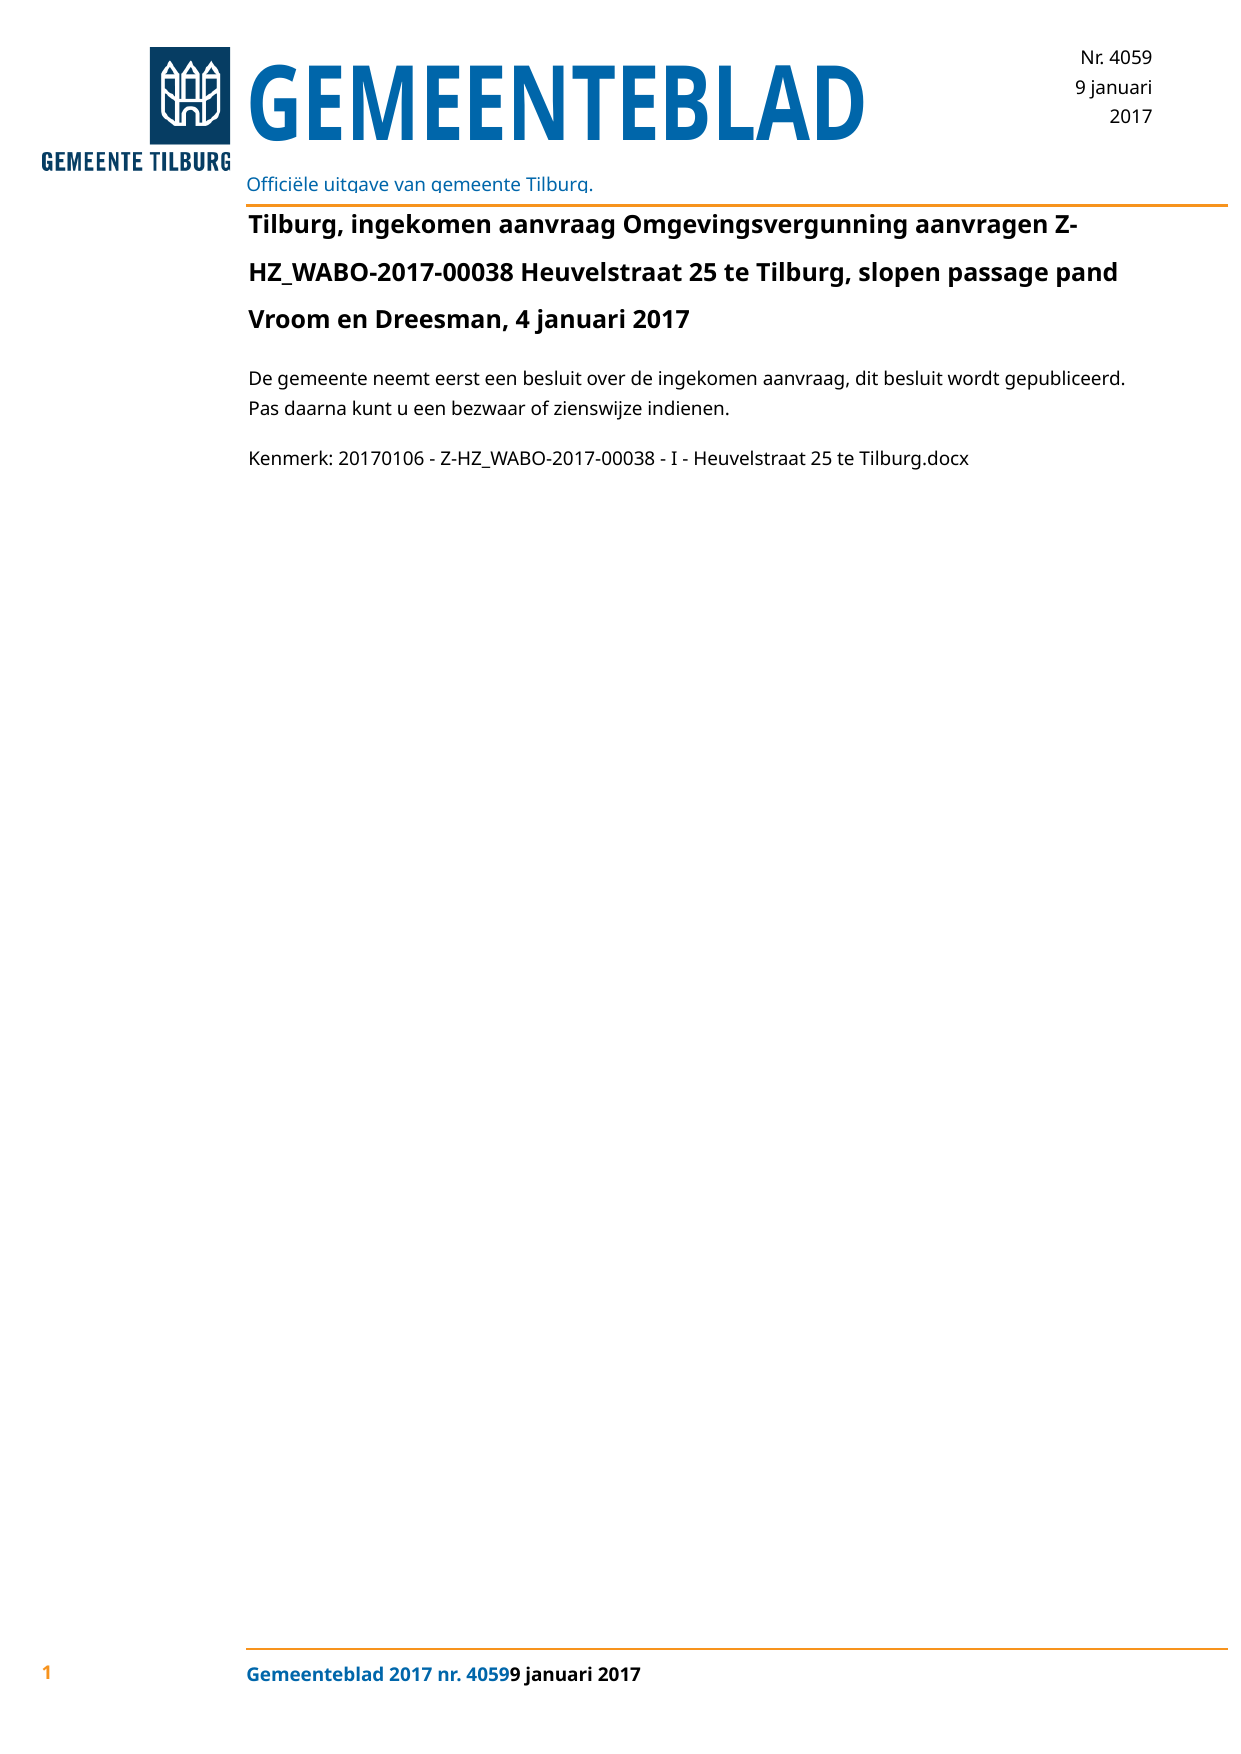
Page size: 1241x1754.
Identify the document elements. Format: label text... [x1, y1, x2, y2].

text Tilburg, ingekomen aanvraag Omgevingsvergunning aanvragen Z-HZ_WABO-2017-00038 Heuvelstraat 25 te Tilburg, slopen passage pand Vroom en Dreesman, 4 januari 2017 [248, 207, 1152, 336]
text Kenmerk: 20170106 - Z-HZ_WABO-2017-00038 - I - Heuvelstraat 25 te Tilburg.docx [248, 446, 1152, 471]
picture [41, 47, 231, 172]
text De gemeente neemt eerst een besluit over de ingekomen aanvraag, dit besluit wordt gepubliceerd. Pas daarna kunt u een bezwaar of zienswijze indienen. [248, 366, 1152, 421]
